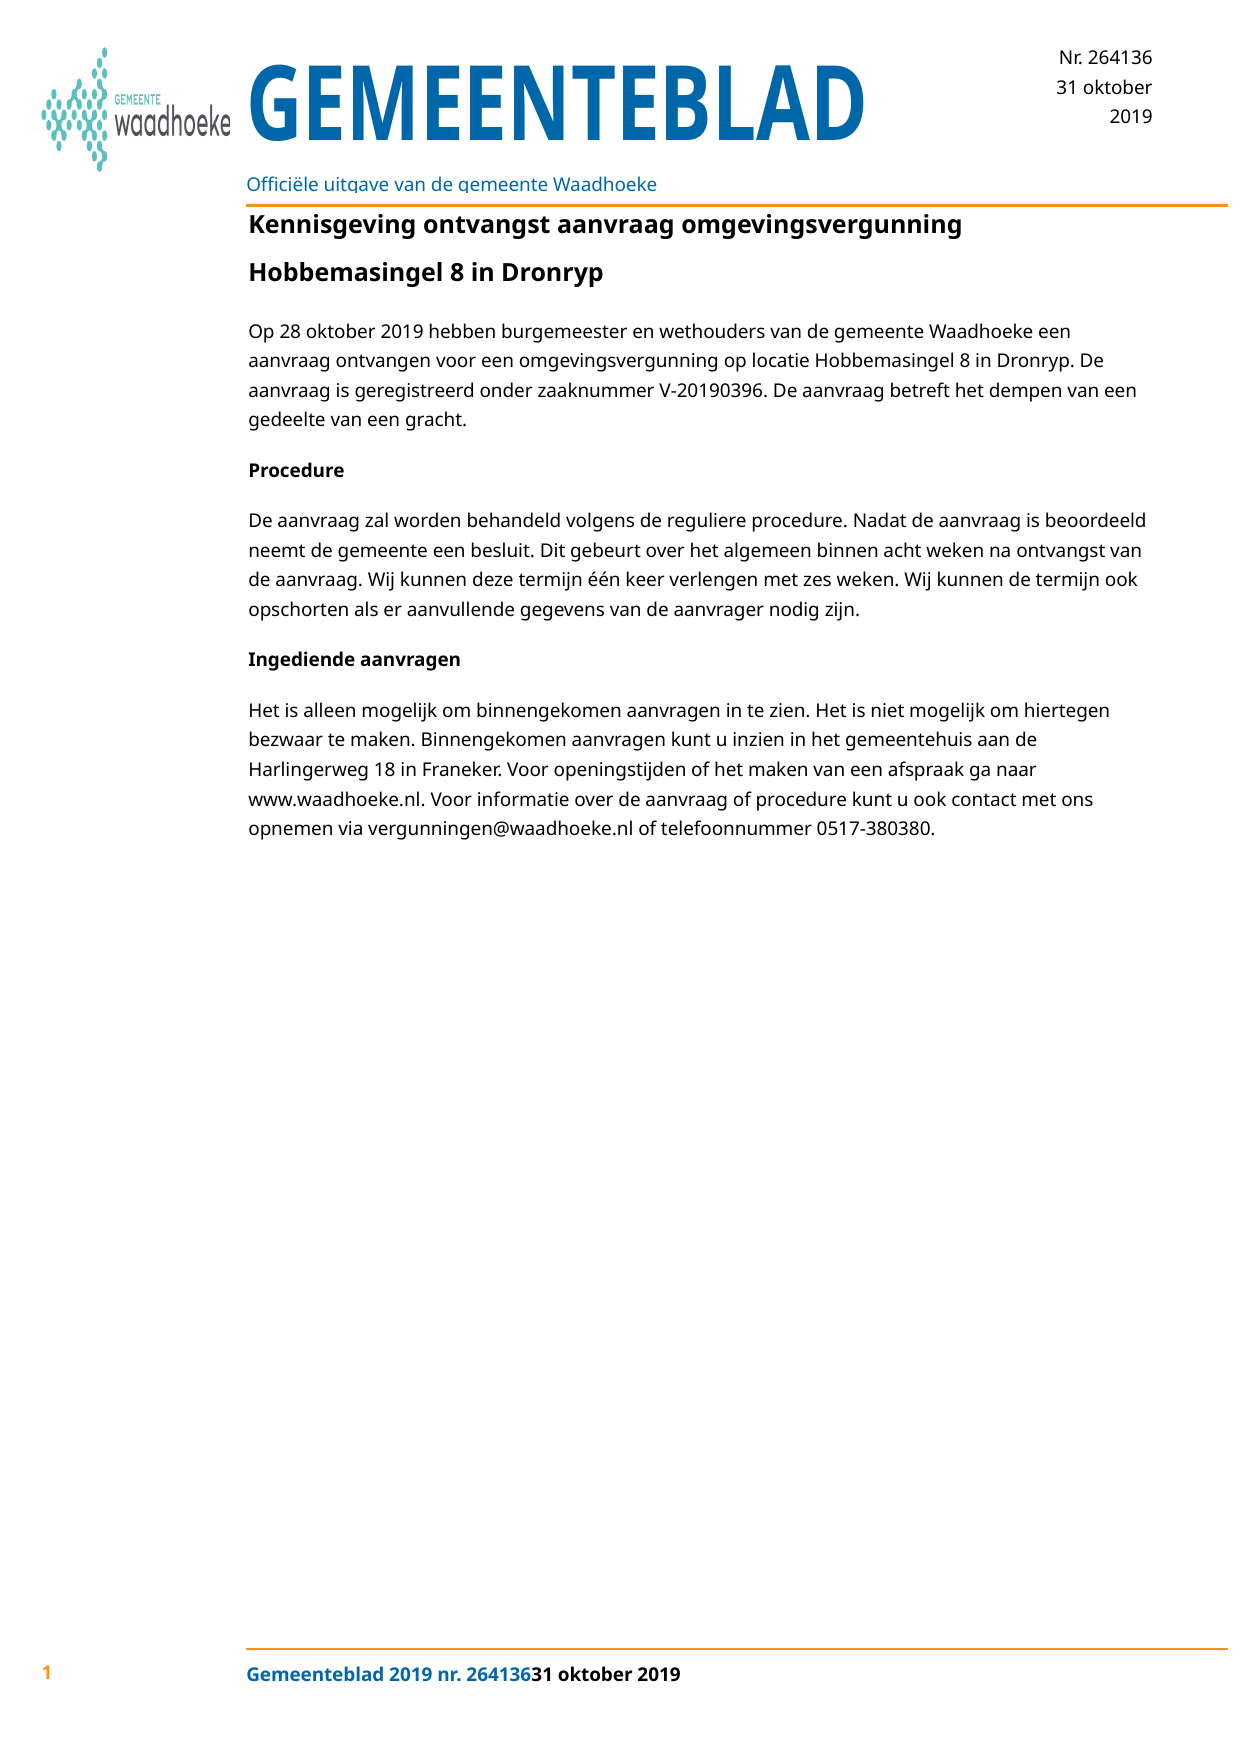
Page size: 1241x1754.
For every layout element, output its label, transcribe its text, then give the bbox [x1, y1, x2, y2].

text Ingediende aanvragen [248, 647, 1152, 672]
text De aanvraag zal worden behandeld volgens de reguliere procedure. Nadat de aanvraag is beoordeeld neemt de gemeente een besluit. Dit gebeurt over het algemeen binnen acht weken na ontvangst van de aanvraag. Wij kunnen deze termijn één keer verlengen met zes weken. Wij kunnen de termijn ook opschorten als er aanvullende gegevens van de aanvrager nodig zijn. [248, 507, 1152, 622]
text Procedure [248, 457, 1152, 483]
text Het is alleen mogelijk om binnengekomen aanvragen in te zien. Het is niet mogelijk om hiertegen bezwaar te maken. Binnengekomen aanvragen kunt u inzien in het gemeentehuis aan de Harlingerweg 18 in Franeker. Voor openingstijden of het maken van een afspraak ga naar www.waadhoeke.nl. Voor informatie over de aanvraag of procedure kunt u ook contact met ons opnemen via vergunningen@waadhoeke.nl of telefoonnummer 0517-380380. [248, 697, 1152, 841]
picture [41, 47, 231, 172]
text Kennisgeving ontvangst aanvraag omgevingsvergunning Hobbemasingel 8 in Dronryp [248, 207, 1152, 288]
text Op 28 oktober 2019 hebben burgemeester en wethouders van de gemeente Waadhoeke een aanvraag ontvangen voor een omgevingsvergunning op locatie Hobbemasingel 8 in Dronryp. De aanvraag is geregistreerd onder zaaknummer V-20190396. De aanvraag betreft het dempen van een gedeelte van een gracht. [248, 318, 1152, 432]
